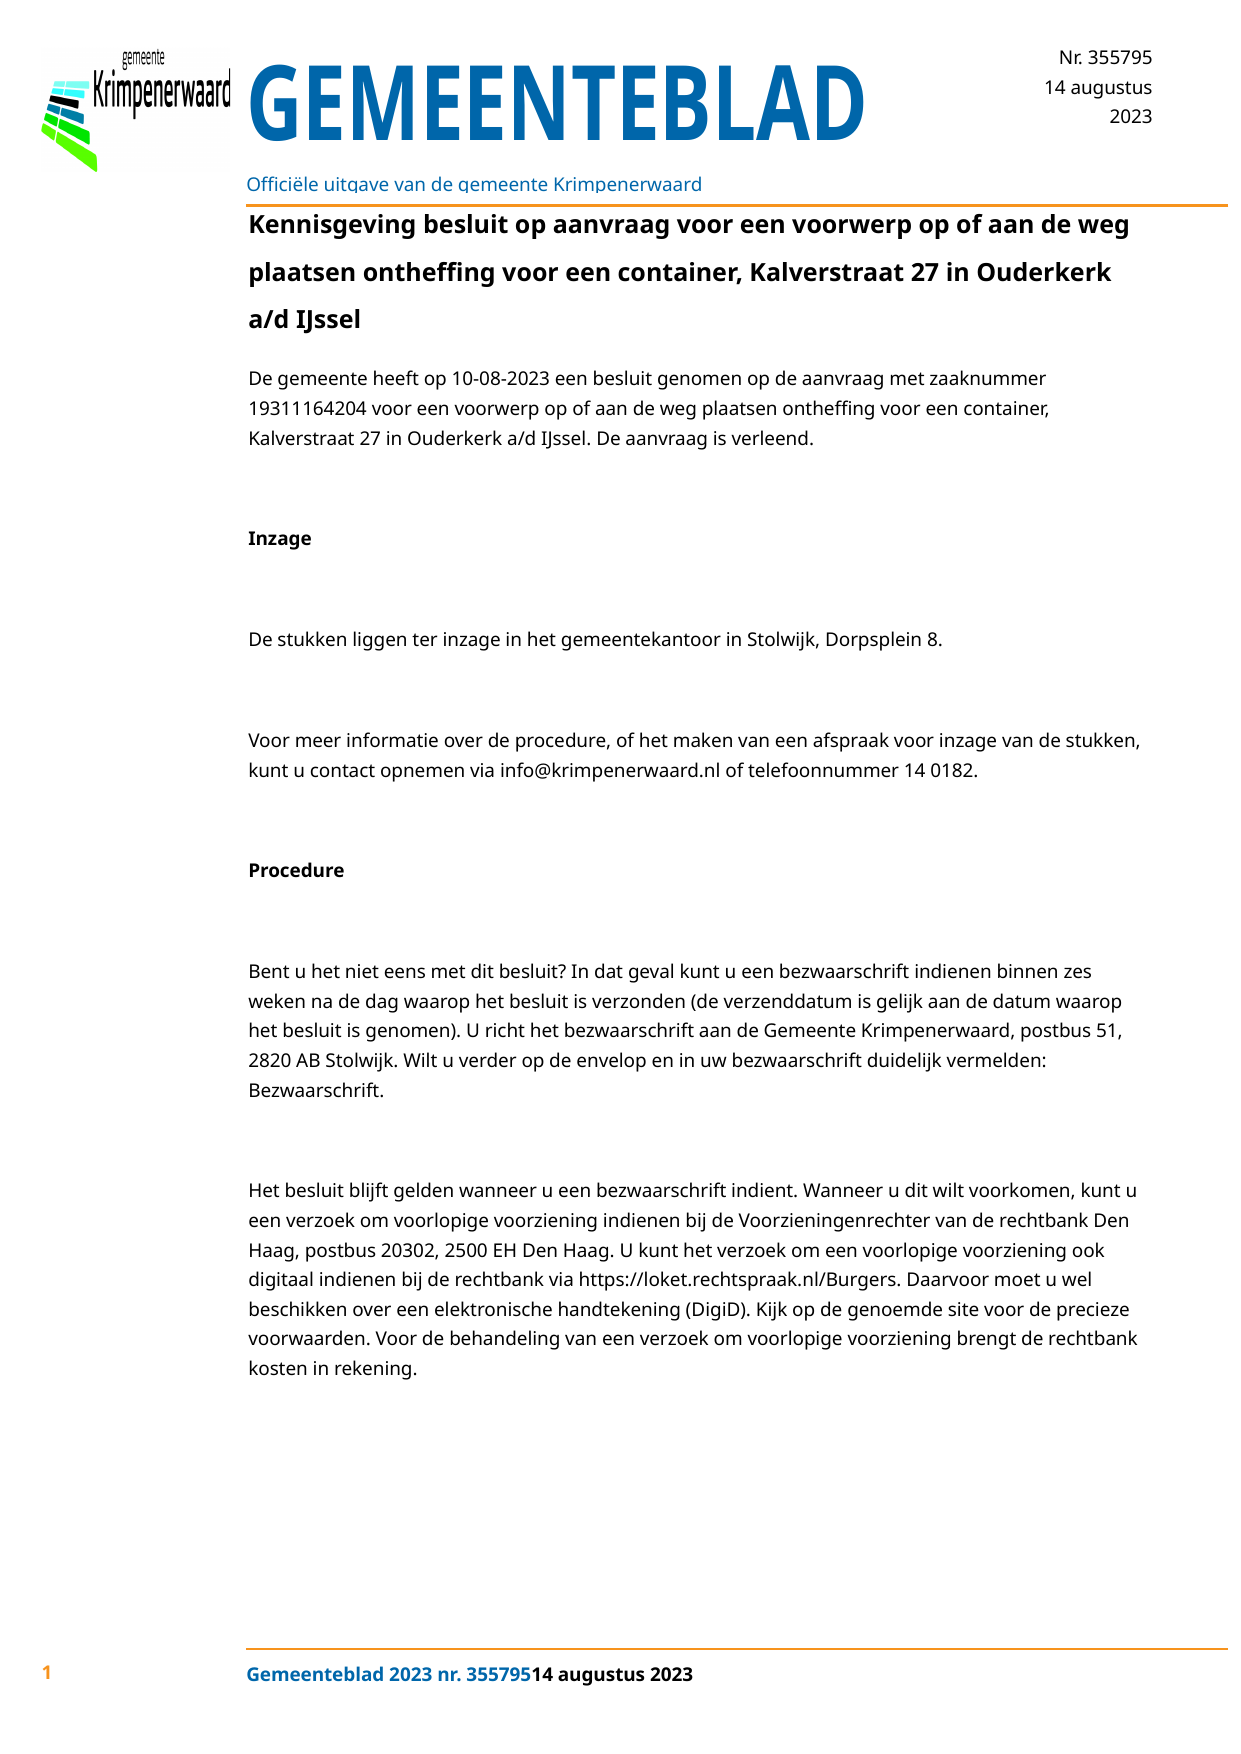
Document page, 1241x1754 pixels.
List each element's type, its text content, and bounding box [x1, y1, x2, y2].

text De stukken liggen ter inzage in het gemeentekantoor in Stolwijk, Dorpsplein 8. [248, 626, 1152, 652]
text Bent u het niet eens met dit besluit? In dat geval kunt u een bezwaarschrift indienen binnen zes weken na de dag waarop het besluit is verzonden (de verzenddatum is gelijk aan de datum waarop het besluit is genomen). U richt het bezwaarschrift aan de Gemeente Krimpenerwaard, postbus 51, 2820 AB Stolwijk. Wilt u verder op de envelop en in uw bezwaarschrift duidelijk vermelden: Bezwaarschrift. [248, 958, 1152, 1102]
picture [41, 47, 231, 172]
text Voor meer informatie over de procedure, of het maken van een afspraak voor inzage van de stukken, kunt u contact opnemen via info@krimpenerwaard.nl of telefoonnummer 14 0182. [248, 727, 1152, 782]
text Procedure [248, 858, 1152, 883]
text Het besluit blijft gelden wanneer u een bezwaarschrift indient. Wanneer u dit wilt voorkomen, kunt u een verzoek om voorlopige voorziening indienen bij de Voorzieningenrechter van de rechtbank Den Haag, postbus 20302, 2500 EH Den Haag. U kunt het verzoek om een voorlopige voorziening ook digitaal indienen bij de rechtbank via https://loket.rechtspraak.nl/Burgers. Daarvoor moet u wel beschikken over een elektronische handtekening (DigiD). Kijk op de genoemde site voor de precieze voorwaarden. Voor de behandeling van een verzoek om voorlopige voorziening brengt de rechtbank kosten in rekening. [248, 1178, 1152, 1381]
text Inzage [248, 526, 1152, 551]
text De gemeente heeft op 10-08-2023 een besluit genomen op de aanvraag met zaaknummer 19311164204 voor een voorwerp op of aan de weg plaatsen ontheffing voor een container, Kalverstraat 27 in Ouderkerk a/d IJssel. De aanvraag is verleend. [248, 366, 1152, 450]
text Kennisgeving besluit op aanvraag voor een voorwerp op of aan de weg plaatsen ontheffing voor een container, Kalverstraat 27 in Ouderkerk a/d IJssel [248, 207, 1152, 336]
